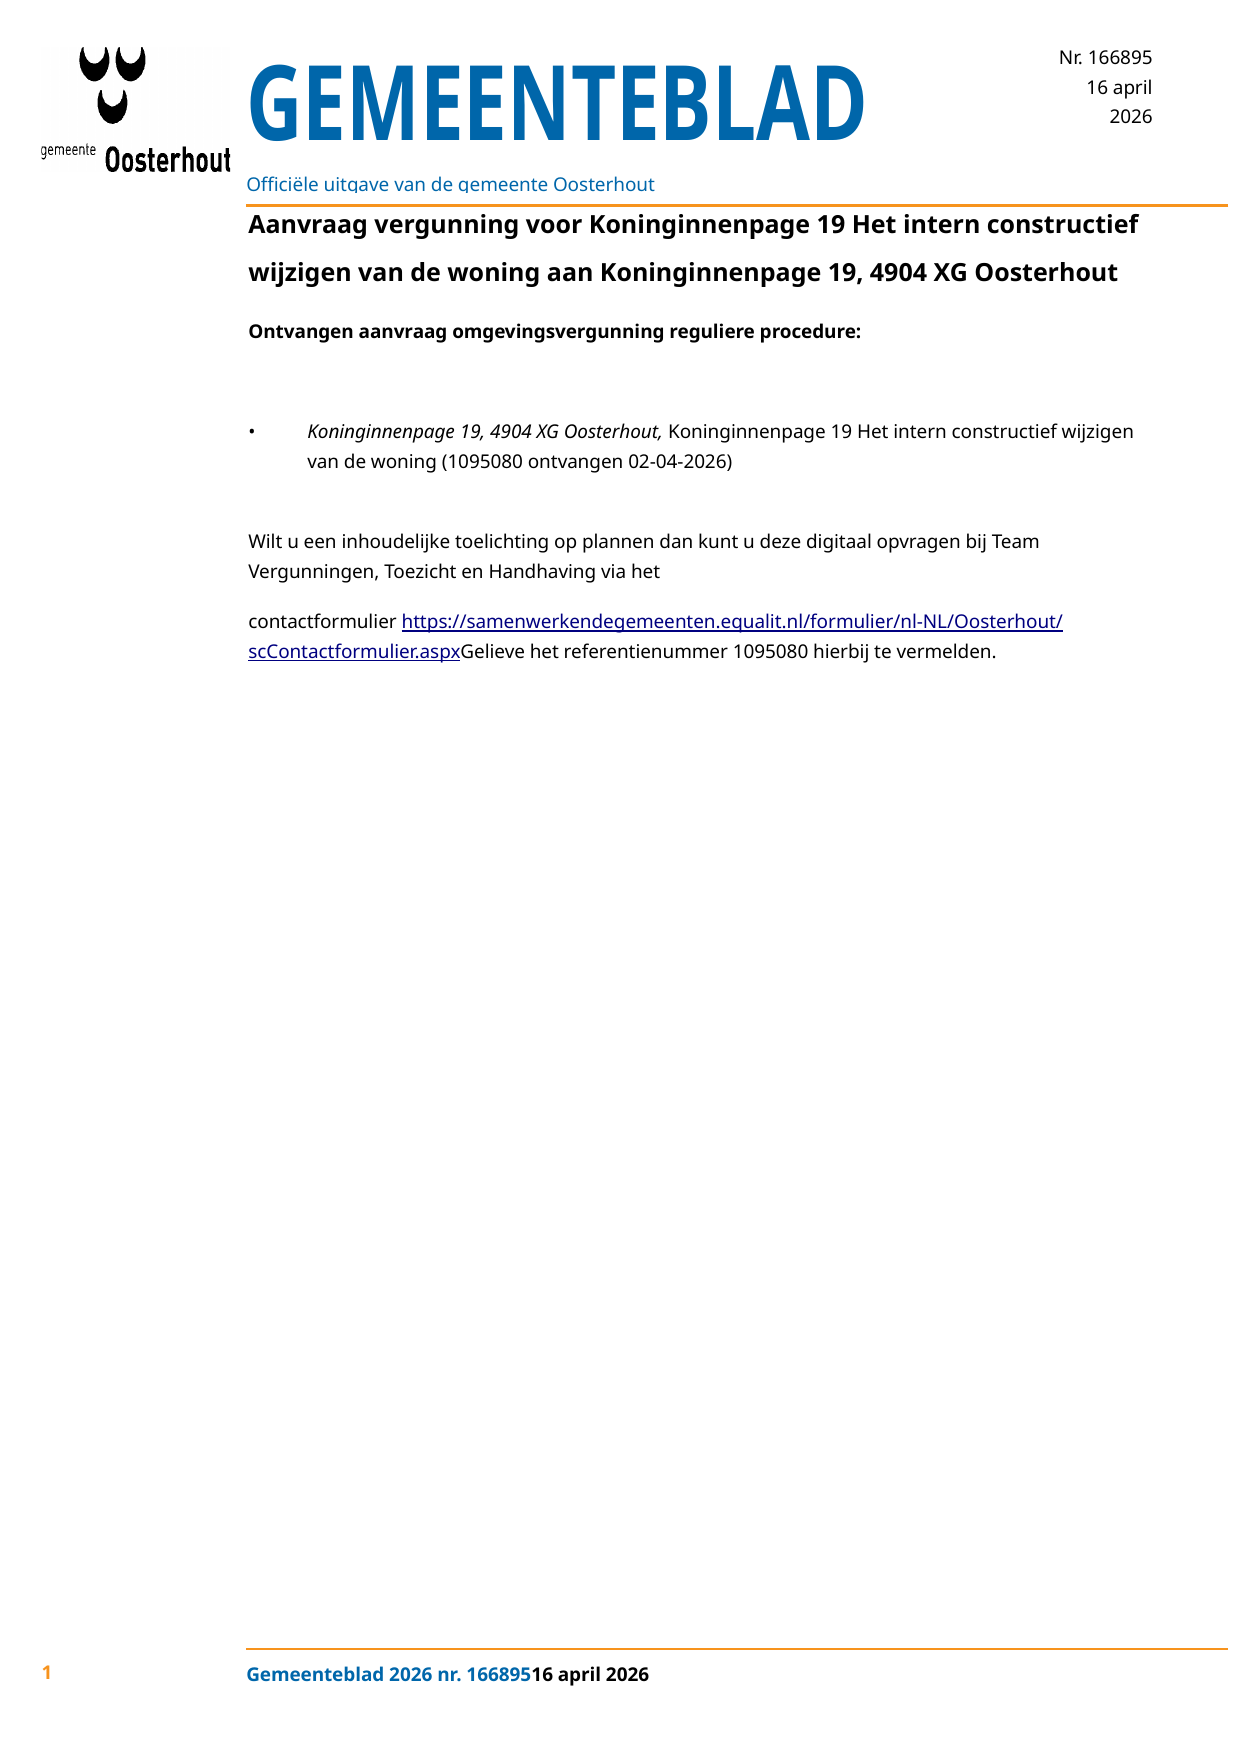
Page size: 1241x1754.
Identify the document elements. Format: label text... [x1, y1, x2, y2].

text contactformulier https://samenwerkendegemeenten.equalit.nl/formulier/nl-NL/Oosterhout/scContactformulier.aspxGelieve het referentienummer 1095080 hierbij te vermelden. [248, 608, 1152, 664]
picture [41, 47, 231, 172]
list Koninginnenpage 19, 4904 XG Oosterhout, Koninginnenpage 19 Het intern constructief wijzigen van de woning (1095080 ontvangen 02-04-2026) [248, 419, 1152, 474]
text Wilt u een inhoudelijke toelichting op plannen dan kunt u deze digitaal opvragen bij Team Vergunningen, Toezicht en Handhaving via het [248, 528, 1152, 584]
text Ontvangen aanvraag omgevingsvergunning reguliere procedure: [248, 318, 1152, 344]
text Aanvraag vergunning voor Koninginnenpage 19 Het intern constructief wijzigen van de woning aan Koninginnenpage 19, 4904 XG Oosterhout [248, 207, 1152, 288]
